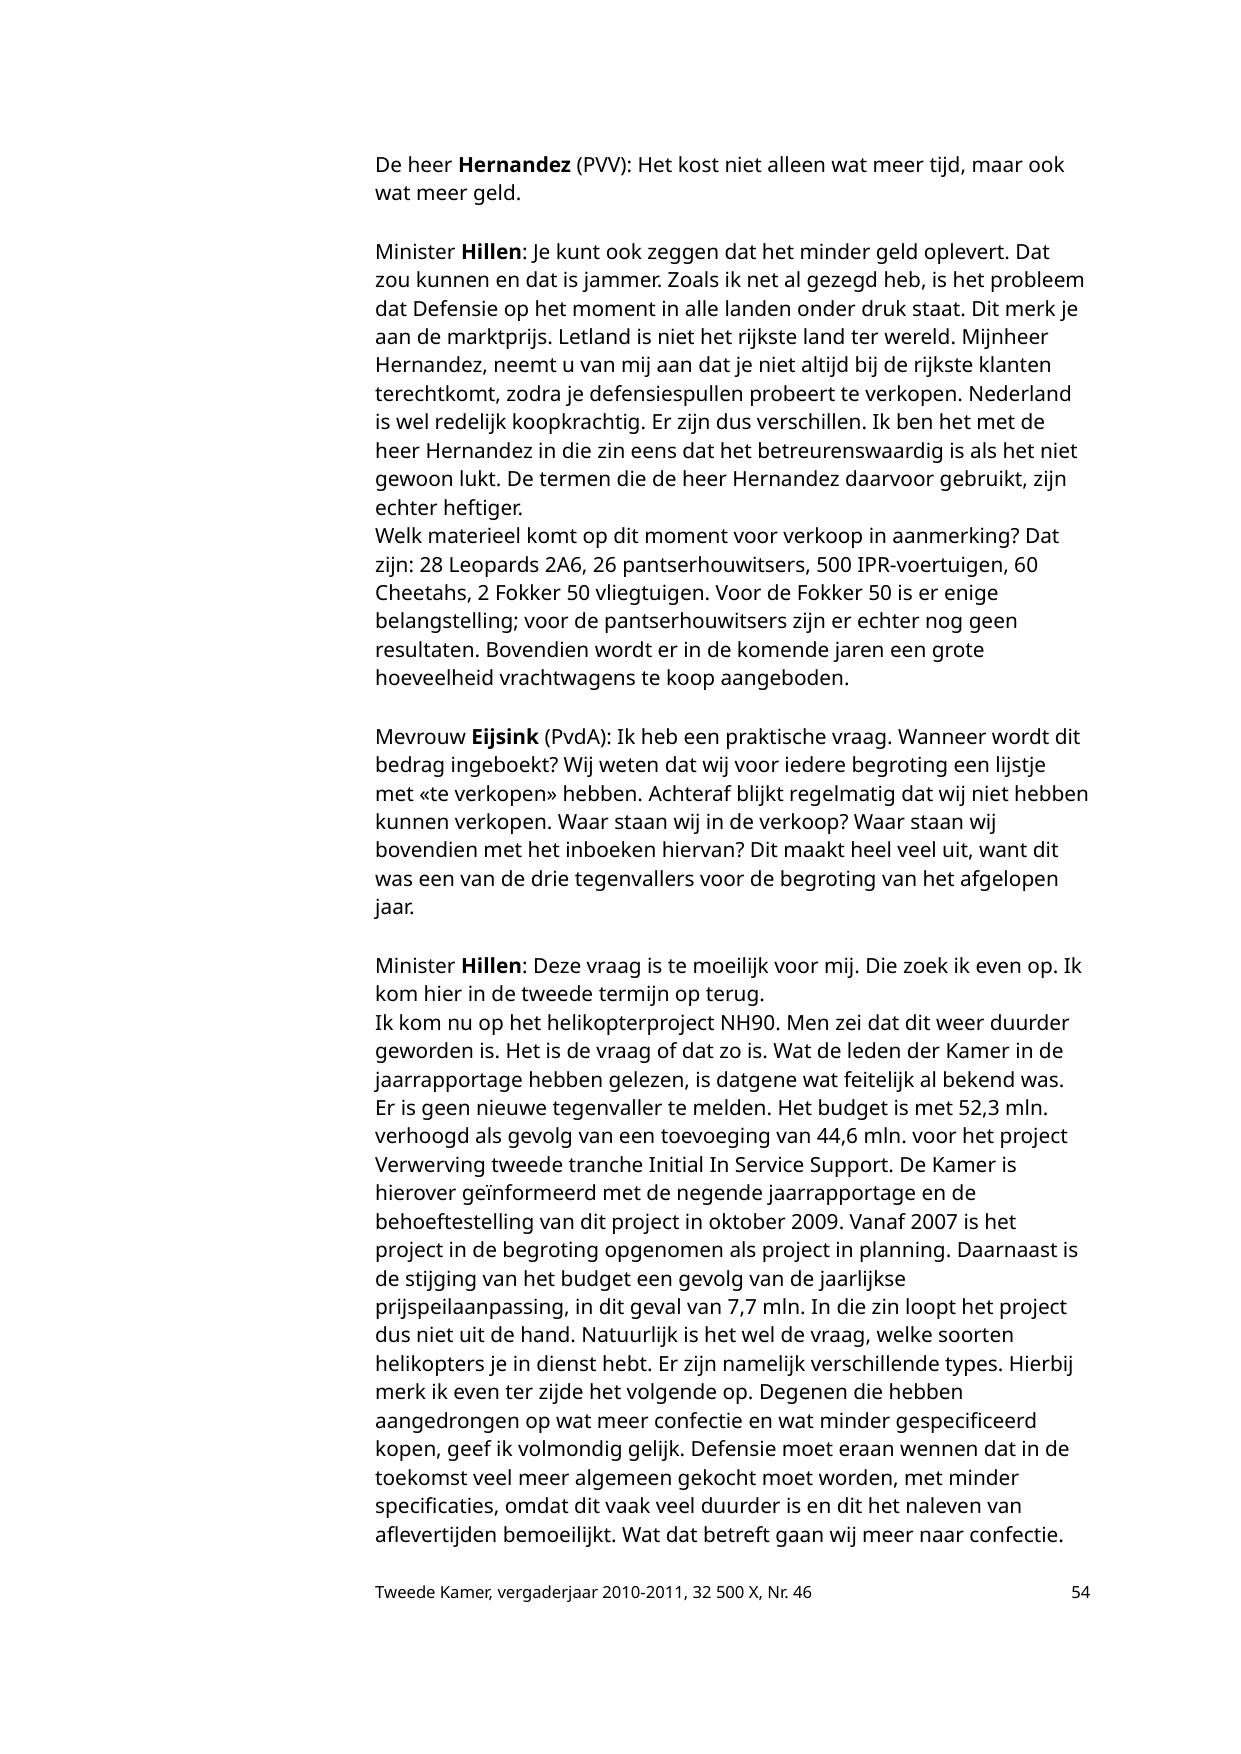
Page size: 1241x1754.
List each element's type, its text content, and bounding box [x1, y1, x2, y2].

text Welk materieel komt op dit moment voor verkoop in aanmerking? Dat zijn: 28 Leopards 2A6, 26 pantserhouwitsers, 500 IPR-voertuigen, 60 Cheetahs, 2 Fokker 50 vliegtuigen. Voor de Fokker 50 is er enige belangstelling; voor de pantserhouwitsers zijn er echter nog geen resultaten. Bovendien wordt er in de komende jaren een grote hoeveelheid vrachtwagens te koop aangeboden. [375, 521, 1090, 692]
text De heer Hernandez (PVV): Het kost niet alleen wat meer tijd, maar ook wat meer geld. [375, 150, 1090, 207]
text Minister Hillen: Deze vraag is te moeilijk voor mij. Die zoek ik even op. Ik kom hier in de tweede termijn op terug. [375, 951, 1090, 1008]
text Ik kom nu op het helikopterproject NH90. Men zei dat dit weer duurder geworden is. Het is de vraag of dat zo is. Wat de leden der Kamer in de jaarrapportage hebben gelezen, is datgene wat feitelijk al bekend was. Er is geen nieuwe tegenvaller te melden. Het budget is met 52,3 mln. verhoogd als gevolg van een toevoeging van 44,6 mln. voor het project Verwerving tweede tranche Initial In Service Support. De Kamer is hierover geïnformeerd met de negende jaarrapportage en de behoeftestelling van dit project in oktober 2009. Vanaf 2007 is het project in de begroting opgenomen als project in planning. Daarnaast is de stijging van het budget een gevolg van de jaarlijkse prijspeilaanpassing, in dit geval van 7,7 mln. In die zin loopt het project dus niet uit de hand. Natuurlijk is het wel de vraag, welke soorten helikopters je in dienst hebt. Er zijn namelijk verschillende types. Hierbij merk ik even ter zijde het volgende op. Degenen die hebben aangedrongen op wat meer confectie en wat minder gespecificeerd kopen, geef ik volmondig gelijk. Defensie moet eraan wennen dat in de toekomst veel meer algemeen gekocht moet worden, met minder specificaties, omdat dit vaak veel duurder is en dit het naleven van aflevertijden bemoeilijkt. Wat dat betreft gaan wij meer naar confectie. [375, 1008, 1090, 1548]
text Mevrouw Eijsink (PvdA): Ik heb een praktische vraag. Wanneer wordt dit bedrag ingeboekt? Wij weten dat wij voor iedere begroting een lijstje met «te verkopen» hebben. Achteraf blijkt regelmatig dat wij niet hebben kunnen verkopen. Waar staan wij in de verkoop? Waar staan wij bovendien met het inboeken hiervan? Dit maakt heel veel uit, want dit was een van de drie tegenvallers voor de begroting van het afgelopen jaar. [375, 722, 1090, 921]
text Minister Hillen: Je kunt ook zeggen dat het minder geld oplevert. Dat zou kunnen en dat is jammer. Zoals ik net al gezegd heb, is het probleem dat Defensie op het moment in alle landen onder druk staat. Dit merk je aan de marktprijs. Letland is niet het rijkste land ter wereld. Mijnheer Hernandez, neemt u van mij aan dat je niet altijd bij de rijkste klanten terechtkomt, zodra je defensiespullen probeert te verkopen. Nederland is wel redelijk koopkrachtig. Er zijn dus verschillen. Ik ben het met de heer Hernandez in die zin eens dat het betreurenswaardig is als het niet gewoon lukt. De termen die de heer Hernandez daarvoor gebruikt, zijn echter heftiger. [375, 237, 1090, 521]
